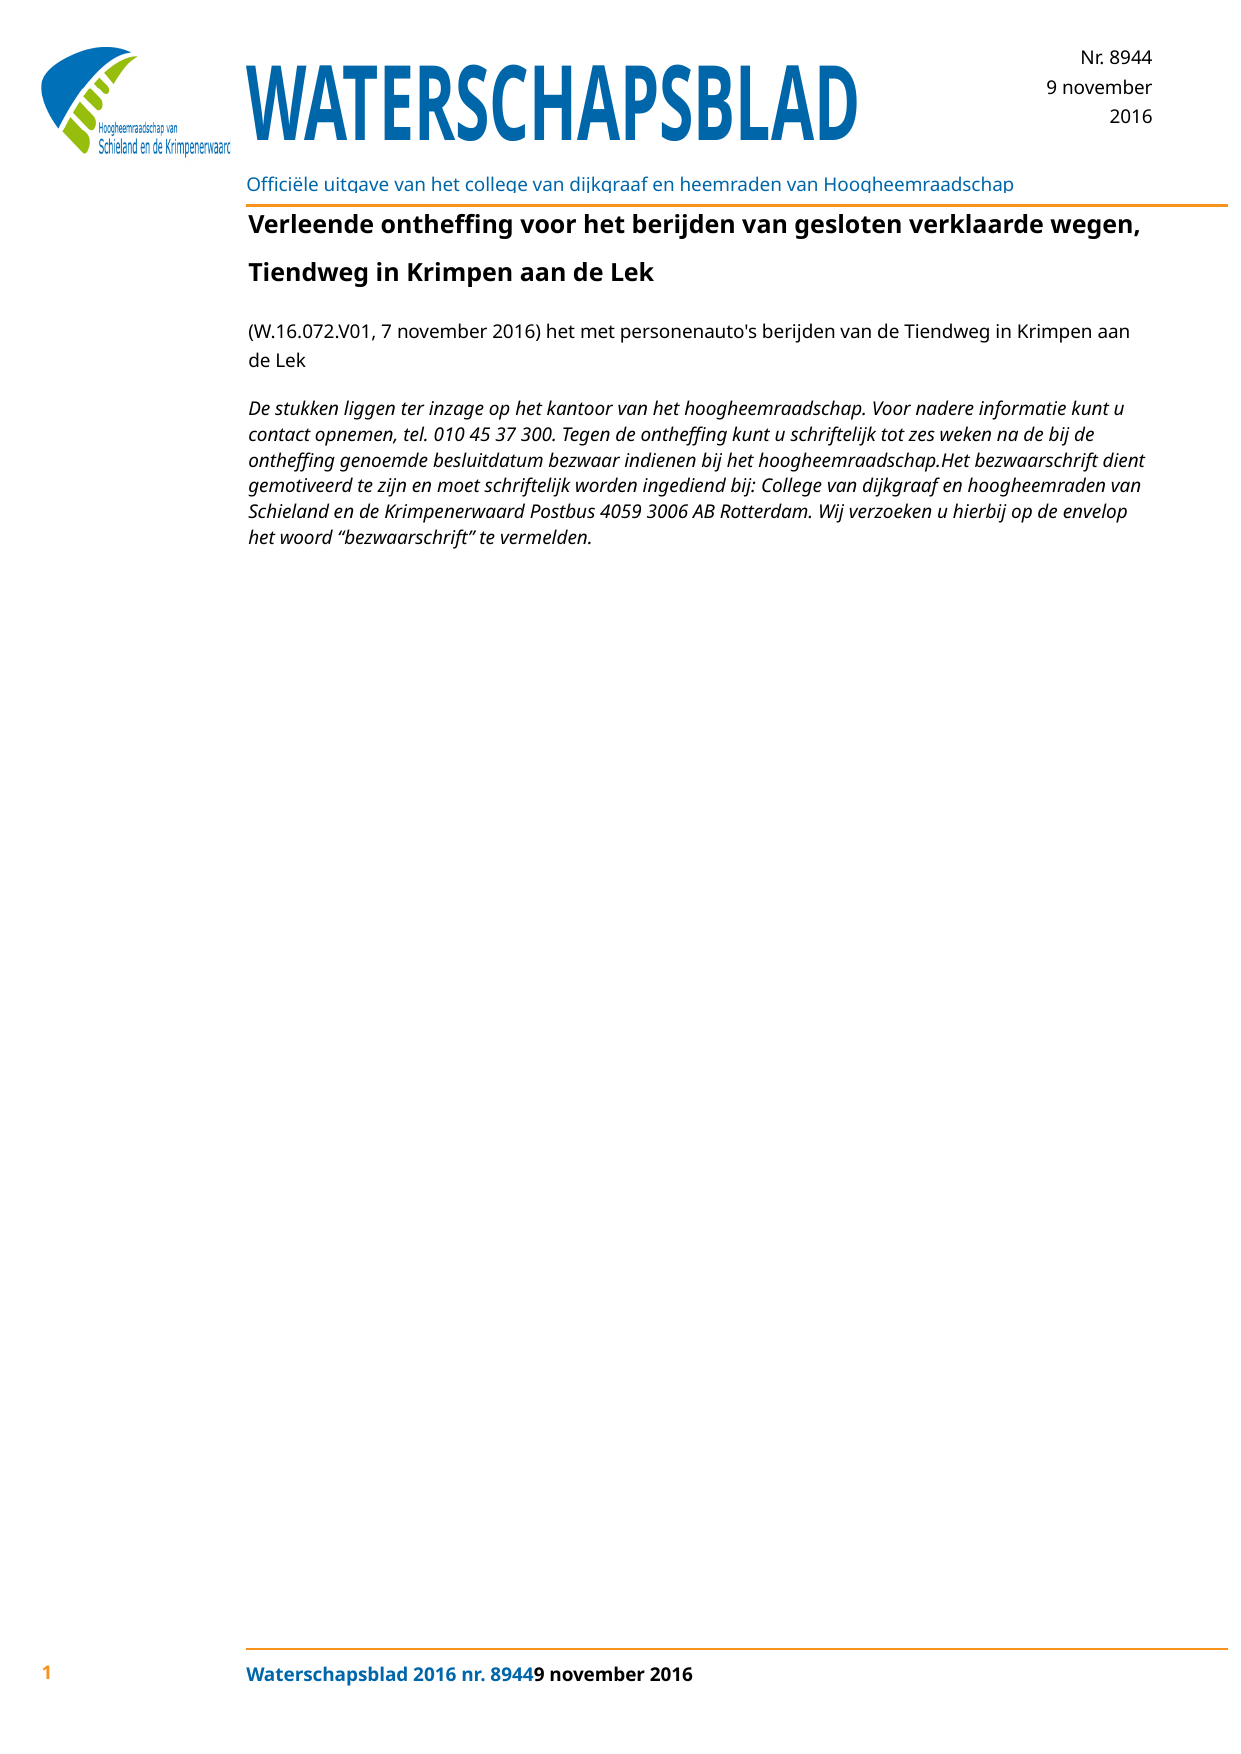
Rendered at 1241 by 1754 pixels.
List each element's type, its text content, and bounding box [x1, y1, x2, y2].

text De stukken liggen ter inzage op het kantoor van het hoogheemraadschap. Voor nadere informatie kunt u contact opnemen, tel. 010 45 37 300. Tegen de ontheffing kunt u schriftelijk tot zes weken na de bij de ontheffing genoemde besluitdatum bezwaar indienen bij het hoogheemraadschap.Het bezwaarschrift dient gemotiveerd te zijn en moet schriftelijk worden ingediend bij: College van dijkgraaf en hoogheemraden van Schieland en de Krimpenerwaard Postbus 4059 3006 AB Rotterdam. Wij verzoeken u hierbij op de envelop het woord “bezwaarschrift” te vermelden. [248, 395, 1152, 550]
text Verleende ontheffing voor het berijden van gesloten verklaarde wegen, Tiendweg in Krimpen aan de Lek [248, 207, 1152, 288]
text (W.16.072.V01, 7 november 2016) het met personenauto's berijden van de Tiendweg in Krimpen aan de Lek [248, 318, 1152, 373]
picture [41, 47, 231, 172]
